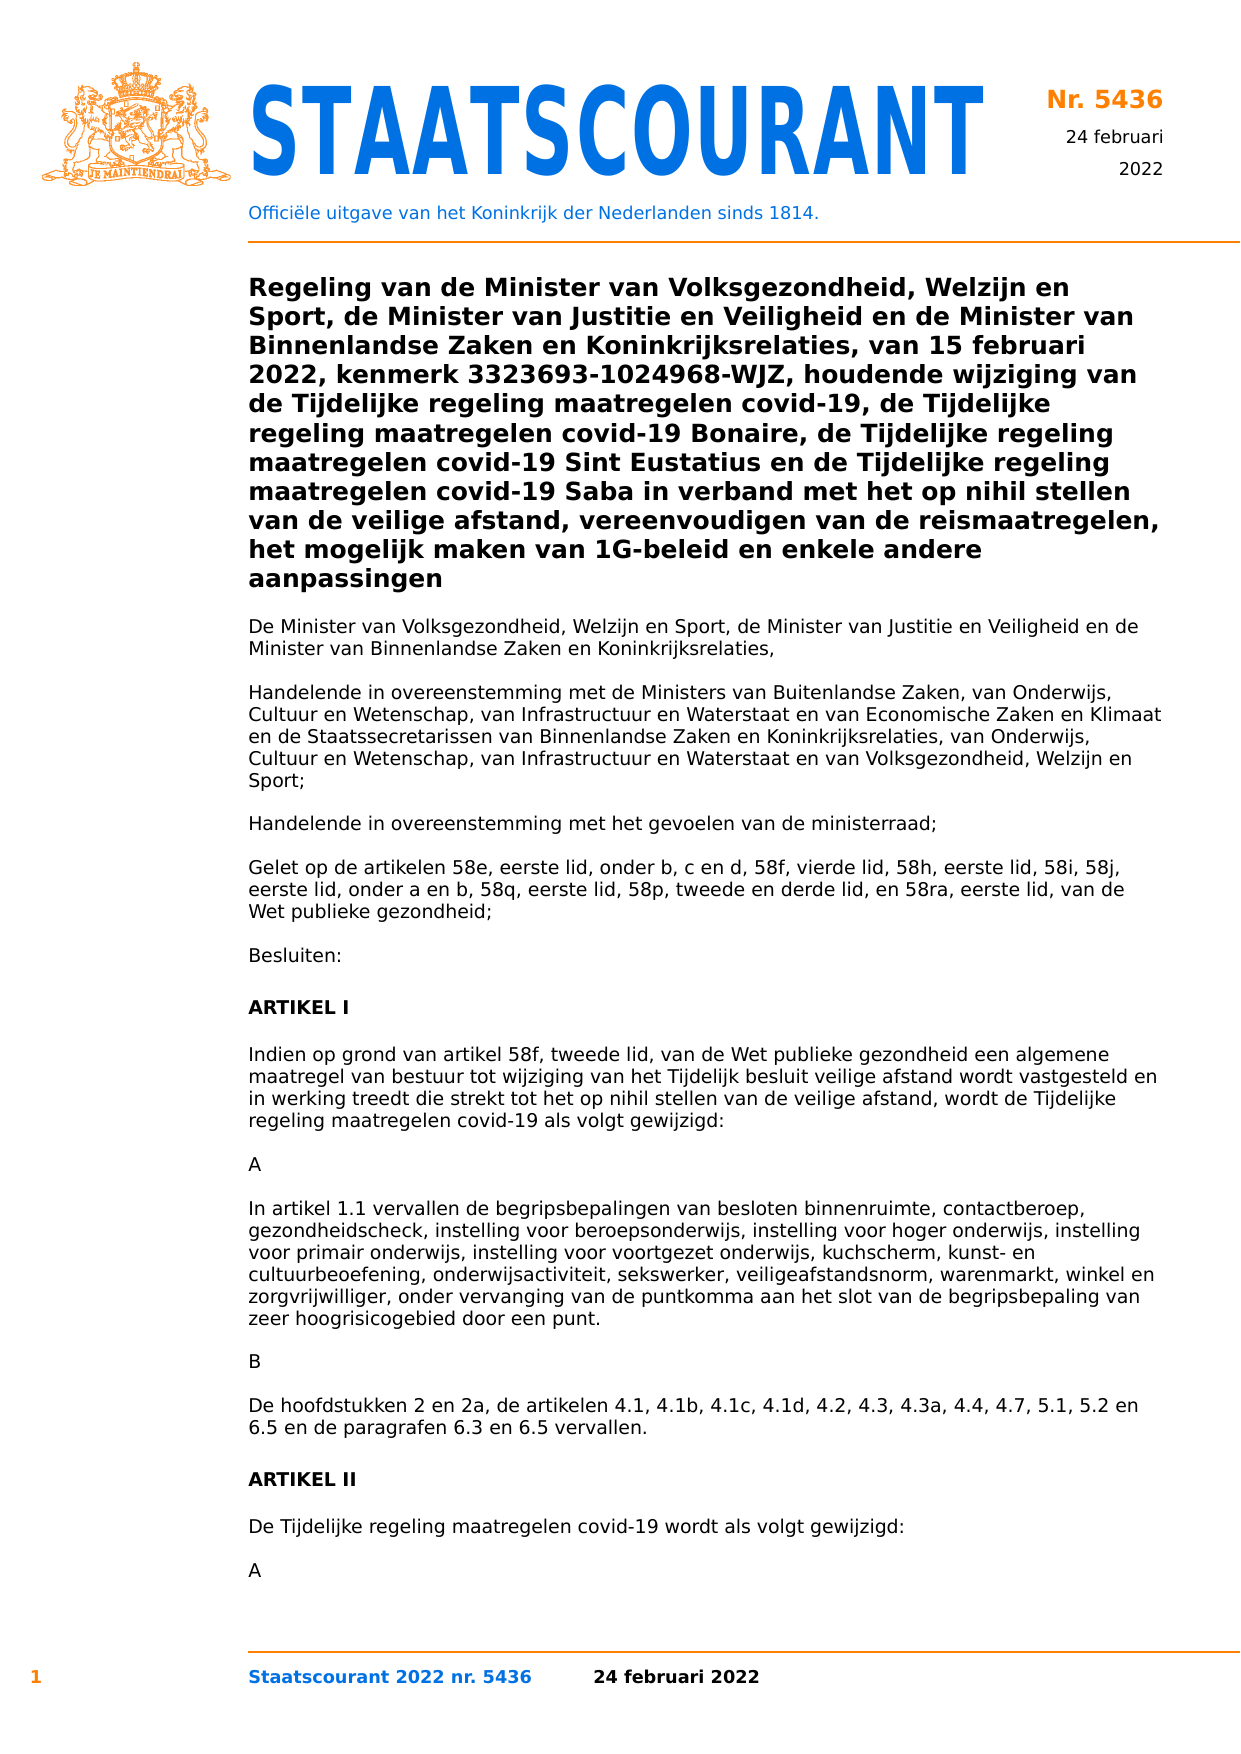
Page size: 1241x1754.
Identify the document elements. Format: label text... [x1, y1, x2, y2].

text Besluiten: [248, 945, 1163, 967]
subtitle ARTIKEL I [248, 997, 1163, 1019]
table_header STAATSCOURANT [248, 62, 998, 203]
table_cell Officiële uitgave van het Koninkrijk der Nederlanden sinds 1814. [248, 203, 1240, 241]
text De Tijdelijke regeling maatregelen covid-19 wordt als volgt gewijzigd: [248, 1516, 1163, 1538]
text Handelende in overeenstemming met het gevoelen van de ministerraad; [248, 813, 1163, 835]
picture [41, 62, 231, 186]
table_cell 24 februari [998, 121, 1240, 153]
text De hoofdstukken 2 en 2a, de artikelen 4.1, 4.1b, 4.1c, 4.1d, 4.2, 4.3, 4.3a, 4.4, 4.7, 5.1, 5.2 en 6.5 en de paragrafen 6.3 en 6.5 vervallen. [248, 1395, 1163, 1439]
subtitle ARTIKEL II [248, 1469, 1163, 1491]
text B [248, 1351, 1163, 1373]
table_header [25, 62, 248, 241]
text A [248, 1560, 1163, 1582]
subtitle Regeling van de Minister van Volksgezondheid, Welzijn en Sport, de Minister van Justitie en Veiligheid en de Minister van Binnenlandse Zaken en Koninkrijksrelaties, van 15 februari 2022, kenmerk 3323693-1024968-WJZ, houdende wijziging van de Tijdelijke regeling maatregelen covid-19, de Tijdelijke regeling maatregelen covid-19 Bonaire, de Tijdelijke regeling maatregelen covid-19 Sint Eustatius en de Tijdelijke regeling maatregelen covid-19 Saba in verband met het op nihil stellen van de veilige afstand, vereenvoudigen van de reismaatregelen, het mogelijk maken van 1G-beleid en enkele andere aanpassingen [248, 273, 1163, 594]
text De Minister van Volksgezondheid, Welzijn en Sport, de Minister van Justitie en Veiligheid en de Minister van Binnenlandse Zaken en Koninkrijksrelaties, [248, 616, 1163, 660]
table_cell 2022 [998, 153, 1240, 203]
text In artikel 1.1 vervallen de begripsbepalingen van besloten binnenruimte, contactberoep, gezondheidscheck, instelling voor beroepsonderwijs, instelling voor hoger onderwijs, instelling voor primair onderwijs, instelling voor voortgezet onderwijs, kuchscherm, kunst- en cultuurbeoefening, onderwijsactiviteit, sekswerker, veiligeafstandsnorm, warenmarkt, winkel en zorgvrijwilliger, onder vervanging van de puntkomma aan het slot van de begripsbepaling van zeer hoogrisicogebied door een punt. [248, 1198, 1163, 1329]
text Gelet op de artikelen 58e, eerste lid, onder b, c en d, 58f, vierde lid, 58h, eerste lid, 58i, 58j, eerste lid, onder a en b, 58q, eerste lid, 58p, tweede en derde lid, en 58ra, eerste lid, van de Wet publieke gezondheid; [248, 857, 1163, 923]
text Indien op grond van artikel 58f, tweede lid, van de Wet publieke gezondheid een algemene maatregel van bestuur tot wijziging van het Tijdelijk besluit veilige afstand wordt vastgesteld en in werking treedt die strekt tot het op nihil stellen van de veilige afstand, wordt de Tijdelijke regeling maatregelen covid-19 als volgt gewijzigd: [248, 1044, 1163, 1132]
table_header Nr. 5436 [998, 62, 1240, 121]
text Handelende in overeenstemming met de Ministers van Buitenlandse Zaken, van Onderwijs, Cultuur en Wetenschap, van Infrastructuur en Waterstaat en van Economische Zaken en Klimaat en de Staatssecretarissen van Binnenlandse Zaken en Koninkrijksrelaties, van Onderwijs, Cultuur en Wetenschap, van Infrastructuur en Waterstaat en van Volksgezondheid, Welzijn en Sport; [248, 682, 1163, 791]
text A [248, 1154, 1163, 1176]
